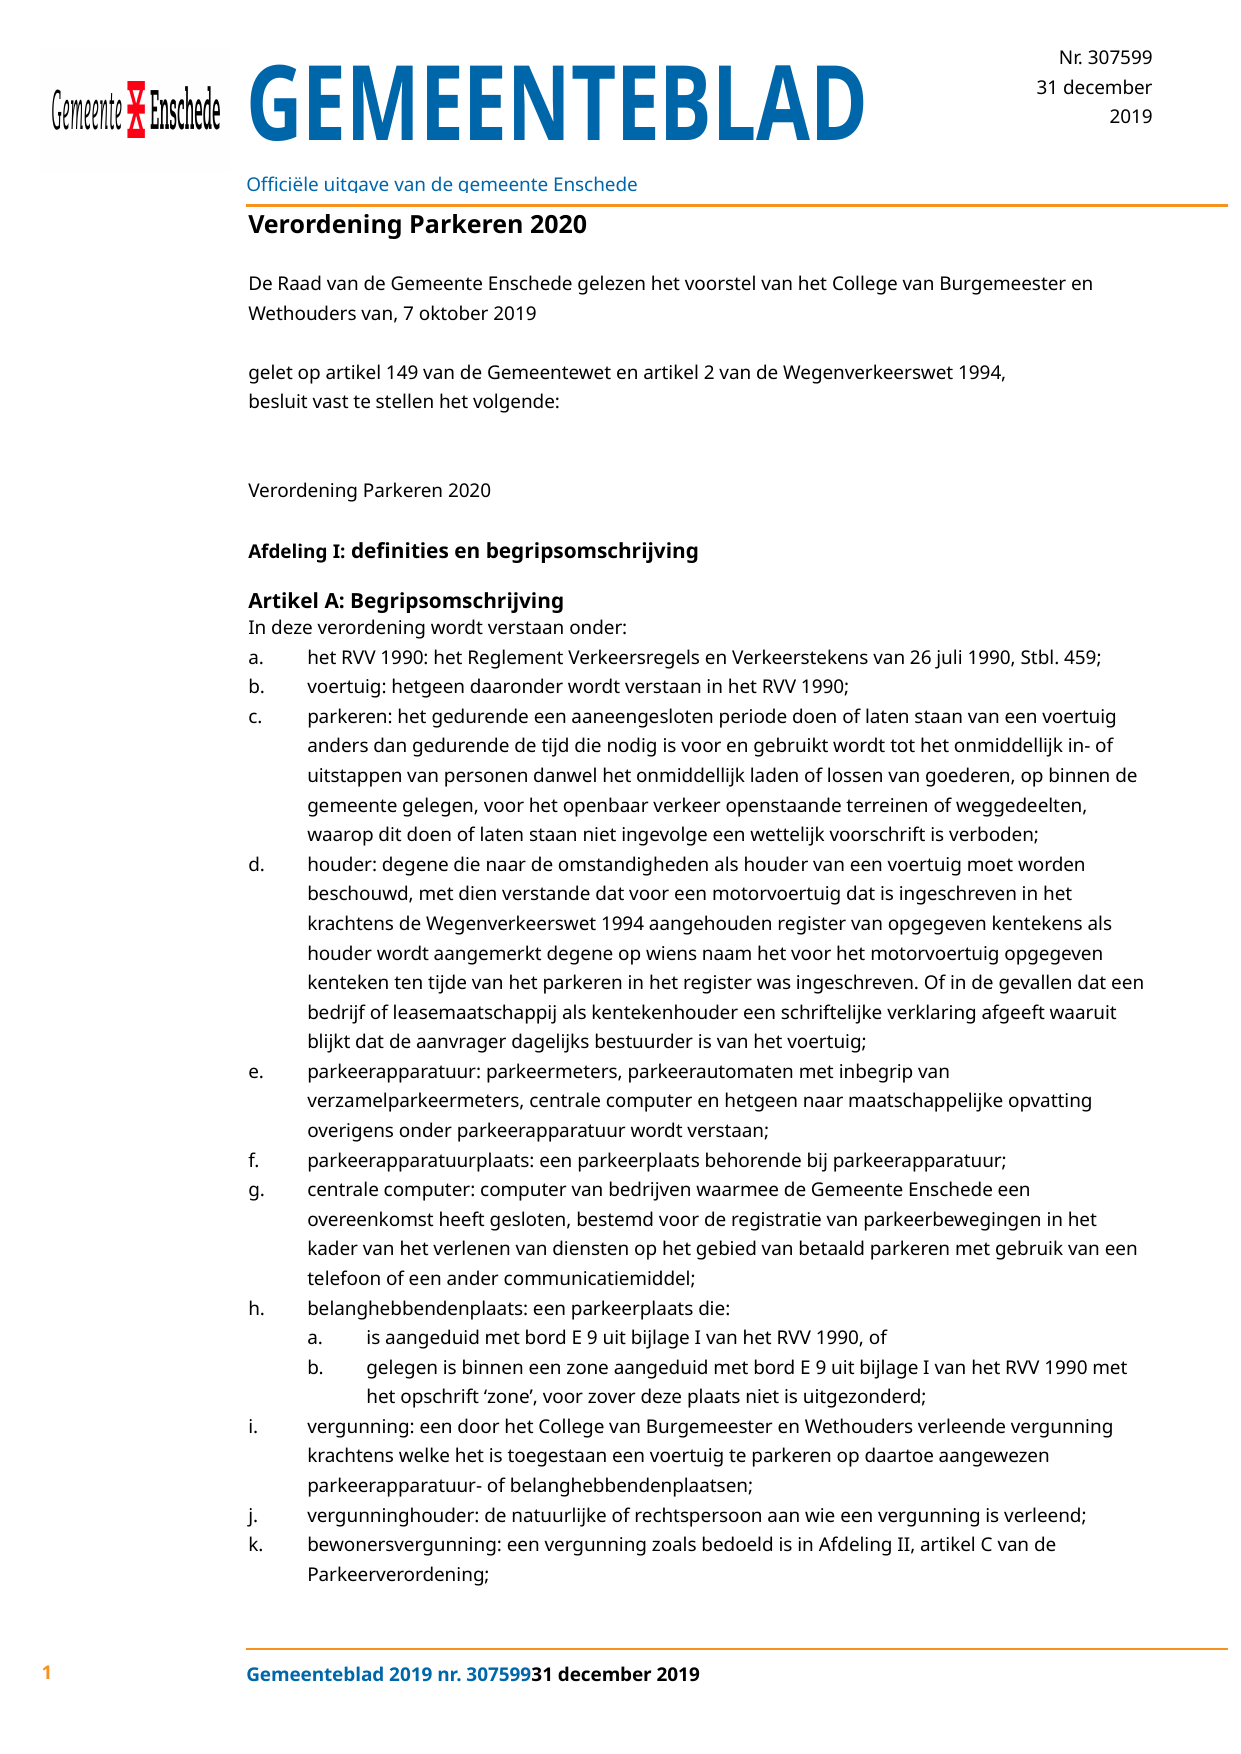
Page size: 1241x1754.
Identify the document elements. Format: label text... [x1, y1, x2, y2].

text Artikel A: Begripsomschrijving [248, 586, 1152, 614]
text In deze verordening wordt verstaan onder: [248, 614, 1152, 640]
text Verordening Parkeren 2020 [248, 207, 1152, 241]
list houder: degene die naar de omstandigheden als houder van een voertuig moet worden beschouwd, met dien verstande dat voor een motorvoertuig dat is ingeschreven in het krachtens de Wegenverkeerswet 1994 aangehouden register van opgegeven kentekens als houder wordt aangemerkt degene op wiens naam het voor het motorvoertuig opgegeven kenteken ten tijde van het parkeren in het register was ingeschreven. Of in de gevallen dat een bedrijf of leasemaatschappij als kentekenhouder een schriftelijke verklaring afgeeft waaruit blijkt dat de aanvrager dagelijks bestuurder is van het voertuig; [248, 851, 1152, 1054]
picture [41, 47, 231, 172]
list is aangeduid met bord E 9 uit bijlage I van het RVV 1990, of [307, 1324, 1152, 1350]
text Verordening Parkeren 2020 [248, 477, 1152, 503]
list vergunninghouder: de natuurlijke of rechtspersoon aan wie een vergunning is verleend; [248, 1502, 1152, 1527]
text Afdeling I: definities en begripsomschrijving [248, 537, 1152, 565]
list belanghebbendenplaats: een parkeerplaats die: [248, 1295, 1152, 1320]
text besluit vast te stellen het volgende: [248, 389, 1152, 414]
list centrale computer: computer van bedrijven waarmee de Gemeente Enschede een overeenkomst heeft gesloten, bestemd voor de registratie van parkeerbewegingen in het kader van het verlenen van diensten op het gebied van betaald parkeren met gebruik van een telefoon of een ander communicatiemiddel; [248, 1176, 1152, 1291]
text De Raad van de Gemeente Enschede gelezen het voorstel van het College van Burgemeester en Wethouders van, 7 oktober 2019 [248, 270, 1152, 326]
list parkeren: het gedurende een aaneengesloten periode doen of laten staan van een voertuig anders dan gedurende de tijd die nodig is voor en gebruikt wordt tot het onmiddellijk in- of uitstappen van personen danwel het onmiddellijk laden of lossen van goederen, op binnen de gemeente gelegen, voor het openbaar verkeer openstaande terreinen of weggedeelten, waarop dit doen of laten staan niet ingevolge een wettelijk voorschrift is verboden; [248, 703, 1152, 847]
list parkeerapparatuur: parkeermeters, parkeerautomaten met inbegrip van verzamelparkeermeters, centrale computer en hetgeen naar maatschappelijke opvatting overigens onder parkeerapparatuur wordt verstaan; [248, 1058, 1152, 1143]
list vergunning: een door het College van Burgemeester en Wethouders verleende vergunning krachtens welke het is toegestaan een voertuig te parkeren op daartoe aangewezen parkeerapparatuur- of belanghebbendenplaatsen; [248, 1413, 1152, 1498]
list bewonersvergunning: een vergunning zoals bedoeld is in Afdeling II, artikel C van de Parkeerverordening; [248, 1531, 1152, 1587]
list het RVV 1990: het Reglement Verkeersregels en Verkeerstekens van 26 juli 1990, Stbl. 459; [248, 644, 1152, 669]
text gelet op artikel 149 van de Gemeentewet en artikel 2 van de Wegenverkeerswet 1994, [248, 359, 1152, 385]
list gelegen is binnen een zone aangeduid met bord E 9 uit bijlage I van het RVV 1990 met het opschrift ‘zone’, voor zover deze plaats niet is uitgezonderd; [307, 1354, 1152, 1409]
list parkeerapparatuurplaats: een parkeerplaats behorende bij parkeerapparatuur; [248, 1147, 1152, 1172]
list voertuig: hetgeen daaronder wordt verstaan in het RVV 1990; [248, 673, 1152, 699]
